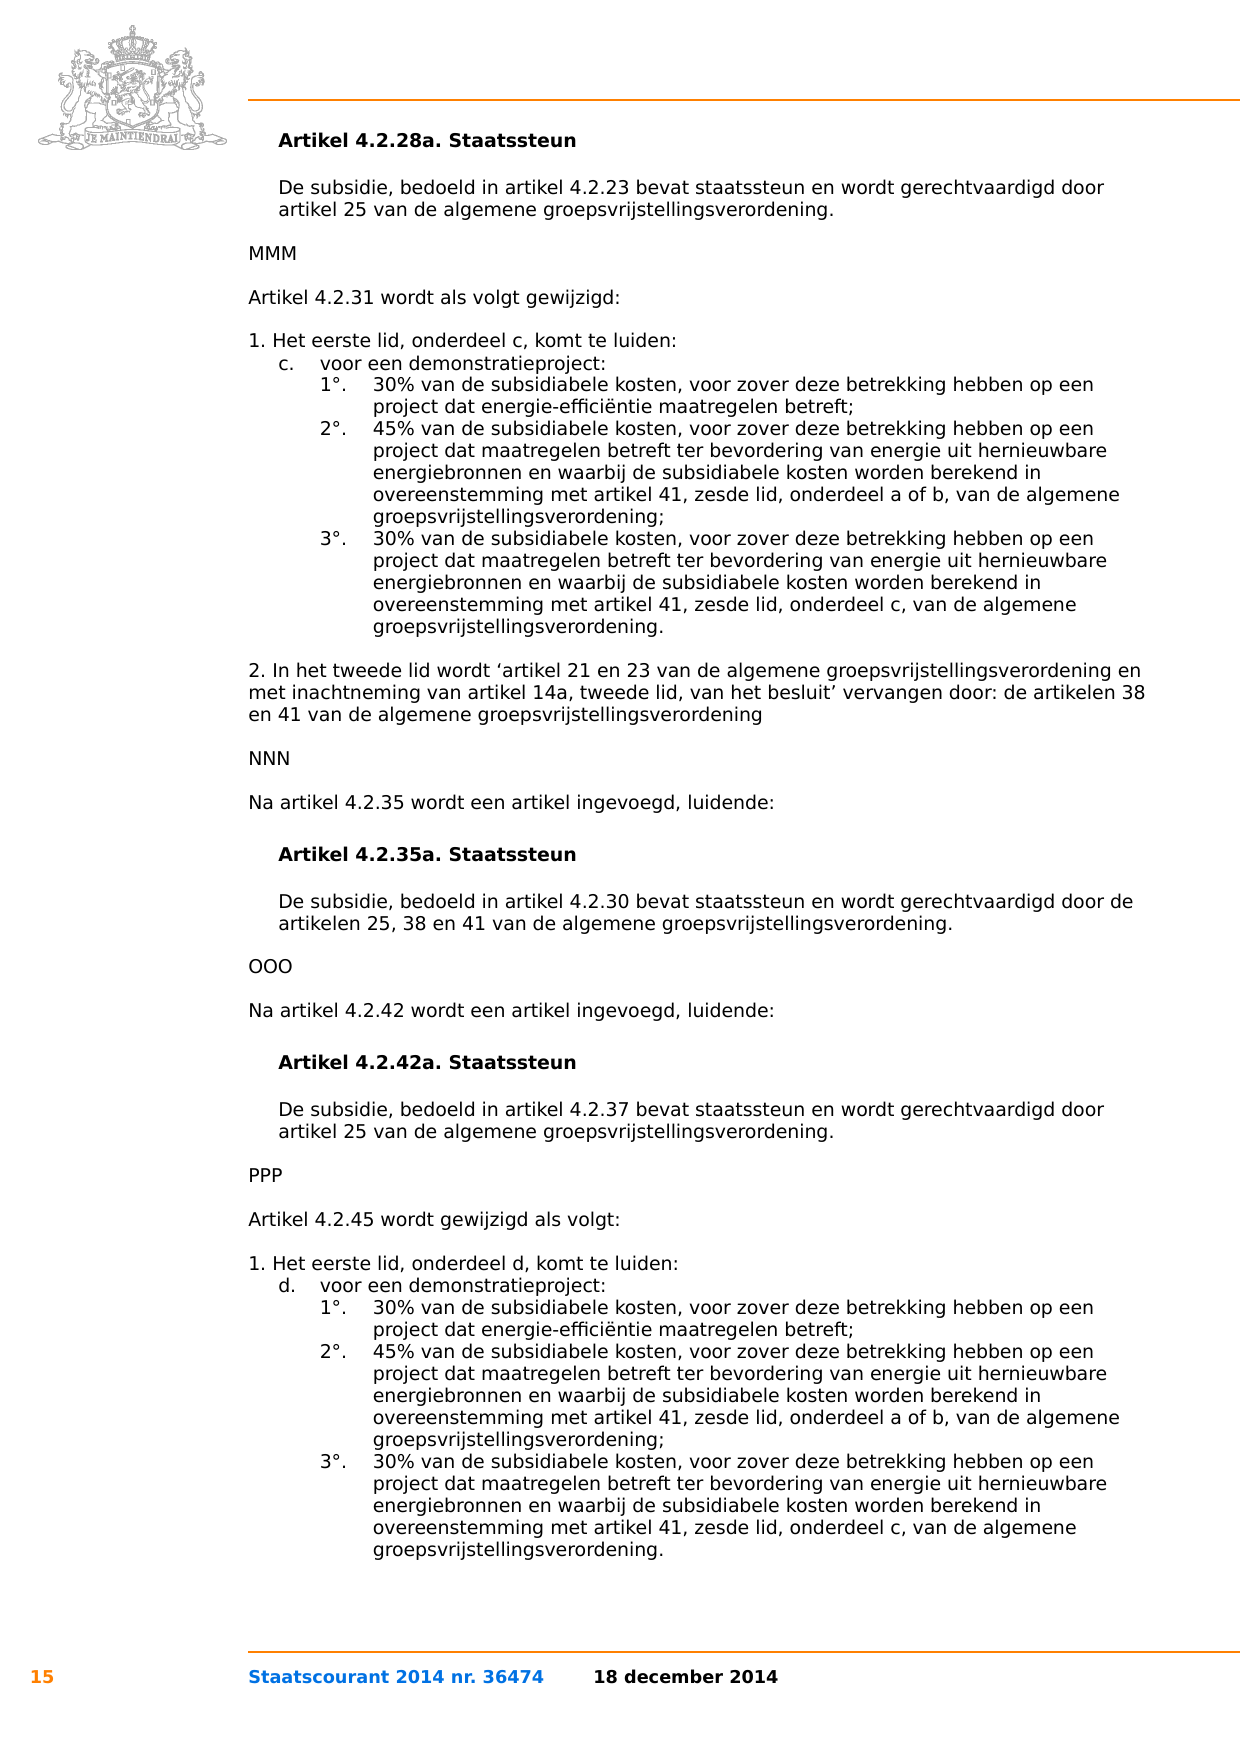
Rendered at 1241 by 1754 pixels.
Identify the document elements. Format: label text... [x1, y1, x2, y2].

text 1. Het eerste lid, onderdeel c, komt te luiden: [248, 330, 1163, 352]
text 2°. 45% van de subsidiabele kosten, voor zover deze betrekking hebben op een project dat maatregelen betreft ter bevordering van energie uit hernieuwbare energiebronnen en waarbij de subsidiabele kosten worden berekend in overeenstemming met artikel 41, zesde lid, onderdeel a of b, van de algemene groepsvrijstellingsverordening; [319, 1341, 1163, 1451]
text 2°. 45% van de subsidiabele kosten, voor zover deze betrekking hebben op een project dat maatregelen betreft ter bevordering van energie uit hernieuwbare energiebronnen en waarbij de subsidiabele kosten worden berekend in overeenstemming met artikel 41, zesde lid, onderdeel a of b, van de algemene groepsvrijstellingsverordening; [319, 418, 1163, 528]
text 1°. 30% van de subsidiabele kosten, voor zover deze betrekking hebben op een project dat energie-efficiëntie maatregelen betreft; [319, 1297, 1163, 1341]
text 1. Het eerste lid, onderdeel d, komt te luiden: [248, 1253, 1163, 1275]
text OOO [248, 956, 1163, 978]
text NNN [248, 748, 1163, 770]
text d. voor een demonstratieproject: [278, 1275, 1163, 1297]
text 2. In het tweede lid wordt ‘artikel 21 en 23 van de algemene groepsvrijstellingsverordening en met inachtneming van artikel 14a, tweede lid, van het besluit’ vervangen door: de artikelen 38 en 41 van de algemene groepsvrijstellingsverordening [248, 660, 1163, 726]
text Artikel 4.2.31 wordt als volgt gewijzigd: [248, 287, 1163, 308]
text MMM [248, 243, 1163, 265]
text De subsidie, bedoeld in artikel 4.2.30 bevat staatssteun en wordt gerechtvaardigd door de artikelen 25, 38 en 41 van de algemene groepsvrijstellingsverordening. [278, 891, 1163, 934]
text De subsidie, bedoeld in artikel 4.2.23 bevat staatssteun en wordt gerechtvaardigd door artikel 25 van de algemene groepsvrijstellingsverordening. [278, 177, 1163, 221]
picture [38, 25, 227, 150]
subtitle Artikel 4.2.35a. Staatssteun [278, 844, 1163, 866]
text 3°. 30% van de subsidiabele kosten, voor zover deze betrekking hebben op een project dat maatregelen betreft ter bevordering van energie uit hernieuwbare energiebronnen en waarbij de subsidiabele kosten worden berekend in overeenstemming met artikel 41, zesde lid, onderdeel c, van de algemene groepsvrijstellingsverordening. [319, 1451, 1163, 1561]
text c. voor een demonstratieproject: [278, 352, 1163, 374]
text PPP [248, 1165, 1163, 1187]
text Na artikel 4.2.42 wordt een artikel ingevoegd, luidende: [248, 1000, 1163, 1022]
text 3°. 30% van de subsidiabele kosten, voor zover deze betrekking hebben op een project dat maatregelen betreft ter bevordering van energie uit hernieuwbare energiebronnen en waarbij de subsidiabele kosten worden berekend in overeenstemming met artikel 41, zesde lid, onderdeel c, van de algemene groepsvrijstellingsverordening. [319, 528, 1163, 638]
text Na artikel 4.2.35 wordt een artikel ingevoegd, luidende: [248, 792, 1163, 814]
text De subsidie, bedoeld in artikel 4.2.37 bevat staatssteun en wordt gerechtvaardigd door artikel 25 van de algemene groepsvrijstellingsverordening. [278, 1099, 1163, 1143]
subtitle Artikel 4.2.42a. Staatssteun [278, 1052, 1163, 1074]
text 1°. 30% van de subsidiabele kosten, voor zover deze betrekking hebben op een project dat energie-efficiëntie maatregelen betreft; [319, 374, 1163, 418]
subtitle Artikel 4.2.28a. Staatssteun [278, 130, 1163, 152]
text Artikel 4.2.45 wordt gewijzigd als volgt: [248, 1209, 1163, 1231]
